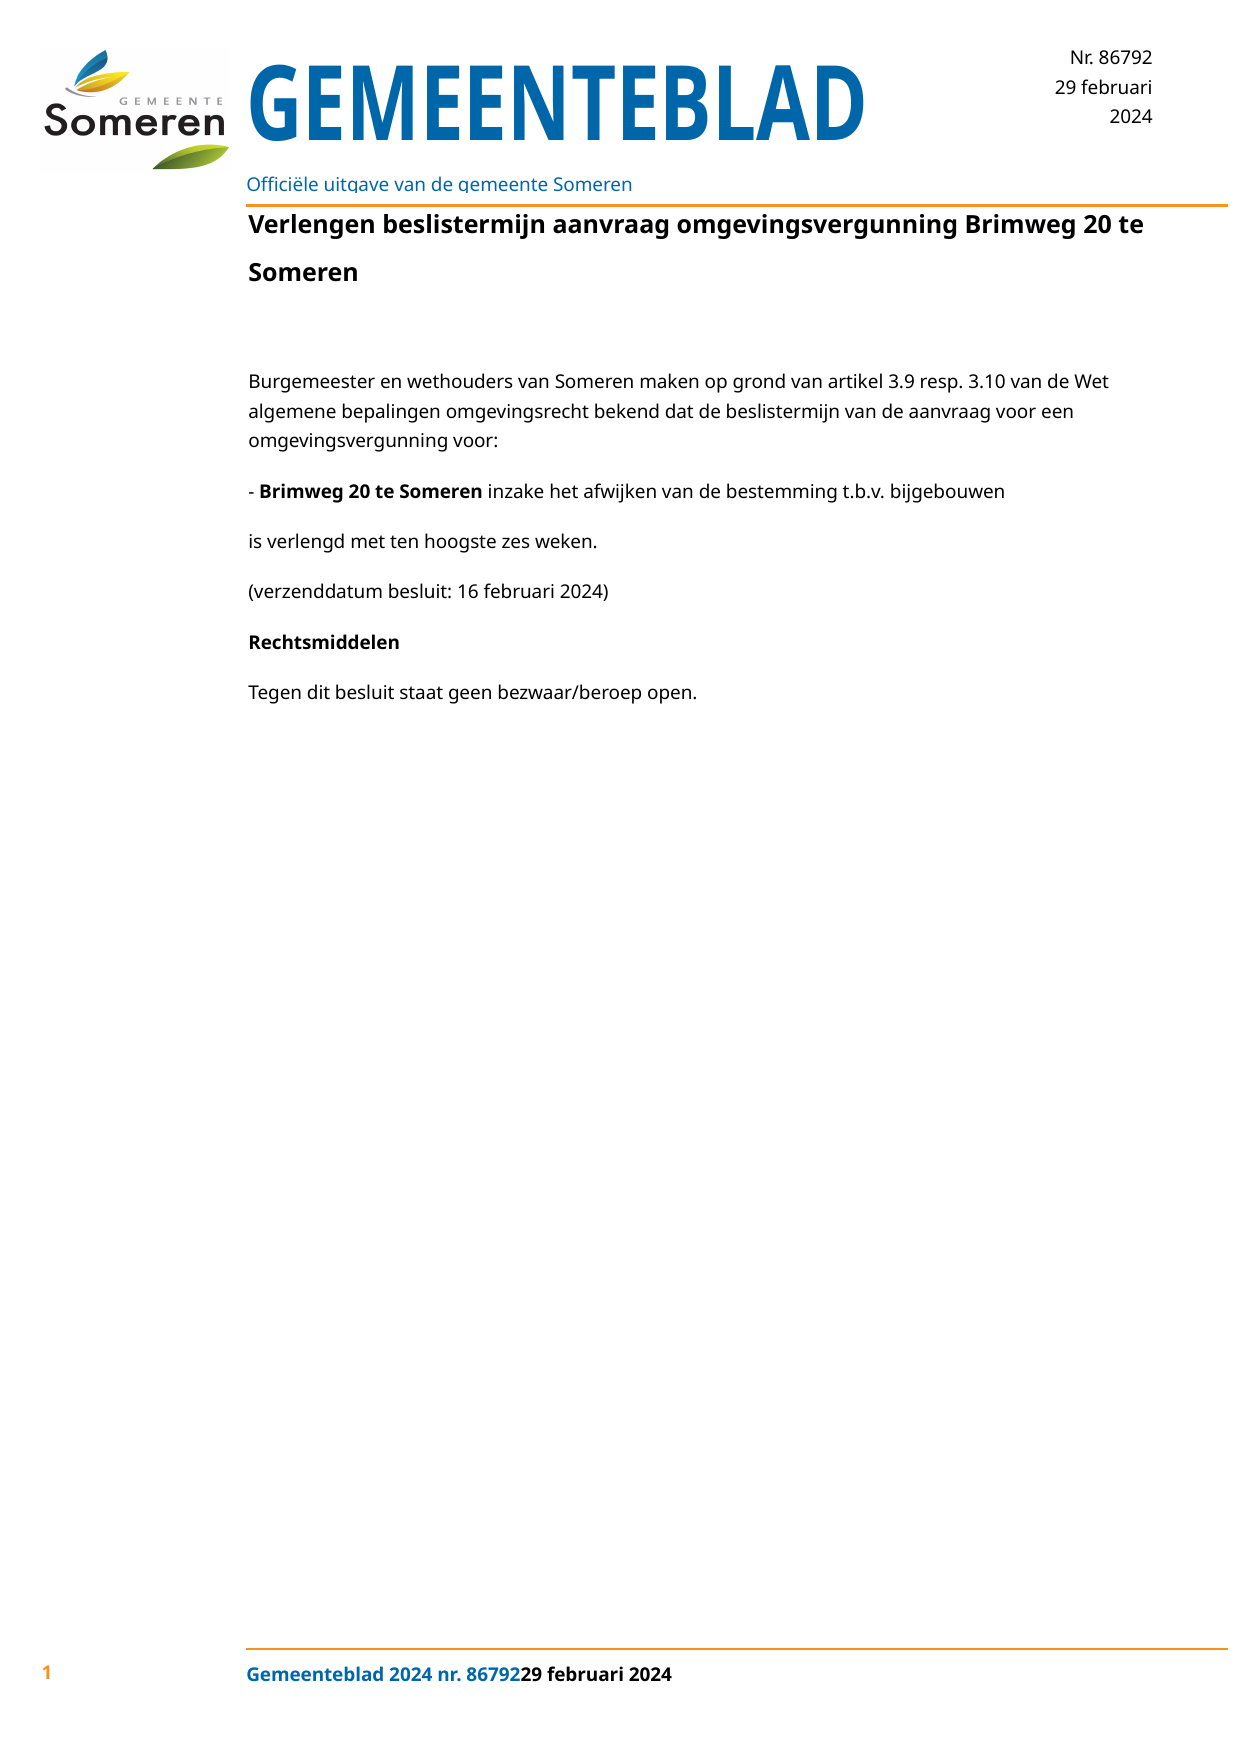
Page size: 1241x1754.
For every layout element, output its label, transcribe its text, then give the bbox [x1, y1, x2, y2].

text Rechtsmiddelen [248, 629, 1152, 655]
text Tegen dit besluit staat geen bezwaar/beroep open. [248, 679, 1152, 705]
picture [41, 47, 231, 172]
text Verlengen beslistermijn aanvraag omgevingsvergunning Brimweg 20 te Someren [248, 207, 1152, 288]
text (verzenddatum besluit: 16 februari 2024) [248, 579, 1152, 604]
text Burgemeester en wethouders van Someren maken op grond van artikel 3.9 resp. 3.10 van de Wet algemene bepalingen omgevingsrecht bekend dat de beslistermijn van de aanvraag voor een omgevingsvergunning voor: [248, 368, 1152, 453]
text is verlengd met ten hoogste zes weken. [248, 528, 1152, 554]
text - Brimweg 20 te Someren inzake het afwijken van de bestemming t.b.v. bijgebouwen [248, 478, 1152, 504]
